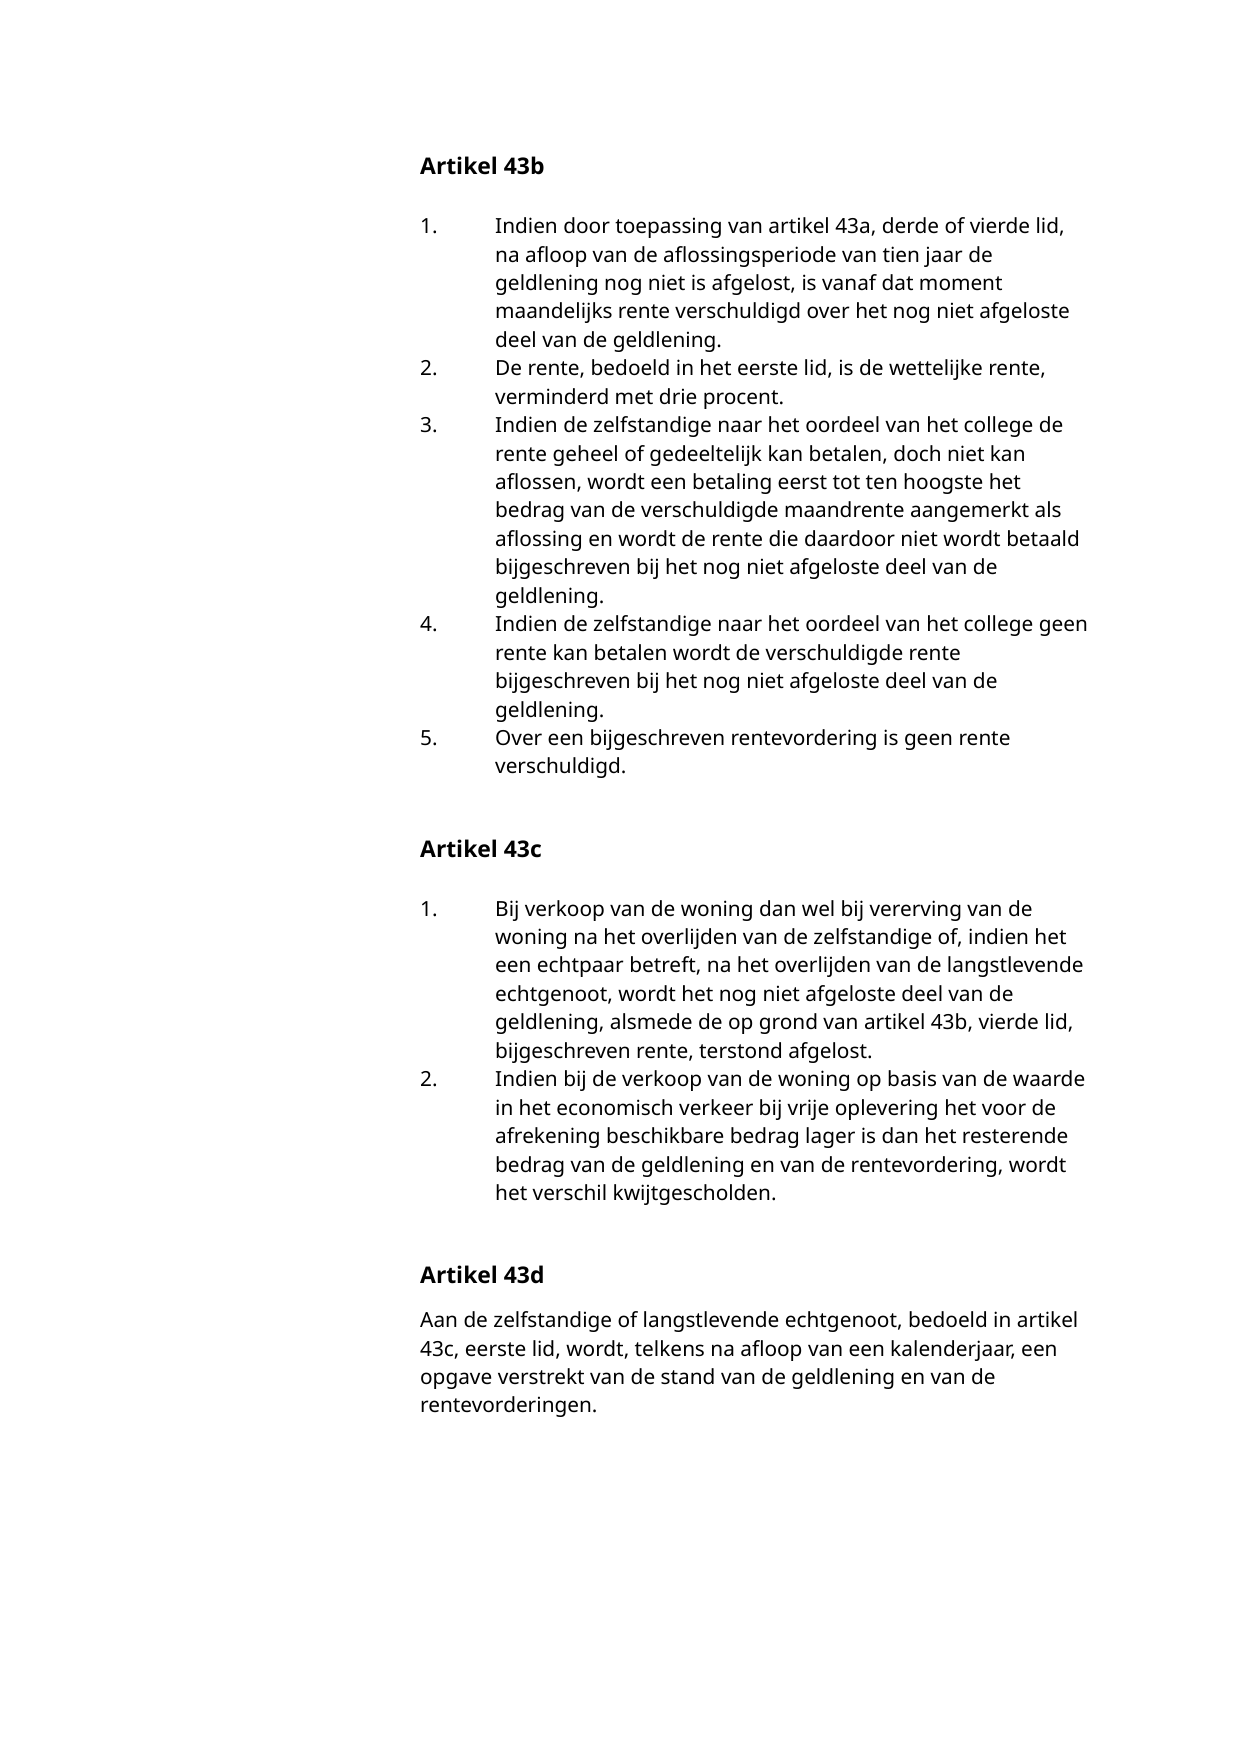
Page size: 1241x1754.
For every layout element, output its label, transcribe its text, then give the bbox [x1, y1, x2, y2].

list Over een bijgeschreven rentevordering is geen rente verschuldigd. [420, 723, 1090, 780]
list Bij verkoop van de woning dan wel bij vererving van de woning na het overlijden van de zelfstandige of, indien het een echtpaar betreft, na het overlijden van de langstlevende echtgenoot, wordt het nog niet afgeloste deel van de geldlening, alsmede de op grond van artikel 43b, vierde lid, bijgeschreven rente, terstond afgelost. [420, 894, 1090, 1064]
list De rente, bedoeld in het eerste lid, is de wettelijke rente, verminderd met drie procent. [420, 353, 1090, 410]
subtitle Artikel 43b [420, 150, 1090, 181]
list Indien de zelfstandige naar het oordeel van het college geen rente kan betalen wordt de verschuldigde rente bijgeschreven bij het nog niet afgeloste deel van de geldlening. [420, 609, 1090, 723]
list Indien de zelfstandige naar het oordeel van het college de rente geheel of gedeeltelijk kan betalen, doch niet kan aflossen, wordt een betaling eerst tot ten hoogste het bedrag van de verschuldigde maandrente aangemerkt als aflossing en wordt de rente die daardoor niet wordt betaald bijgeschreven bij het nog niet afgeloste deel van de geldlening. [420, 410, 1090, 609]
list Indien bij de verkoop van de woning op basis van de waarde in het economisch verkeer bij vrije oplevering het voor de afrekening beschikbare bedrag lager is dan het resterende bedrag van de geldlening en van de rentevordering, wordt het verschil kwijtgescholden. [420, 1064, 1090, 1207]
subtitle Artikel 43c [420, 832, 1090, 864]
text Aan de zelfstandige of langstlevende echtgenoot, bedoeld in artikel 43c, eerste lid, wordt, telkens na afloop van een kalenderjaar, een opgave verstrekt van de stand van de geldlening en van de rentevorderingen. [420, 1305, 1090, 1419]
subtitle Artikel 43d [420, 1259, 1090, 1290]
list Indien door toepassing van artikel 43a, derde of vierde lid, na afloop van de aflossingsperiode van tien jaar de geldlening nog niet is afgelost, is vanaf dat moment maandelijks rente verschuldigd over het nog niet afgeloste deel van de geldlening. [420, 211, 1090, 353]
